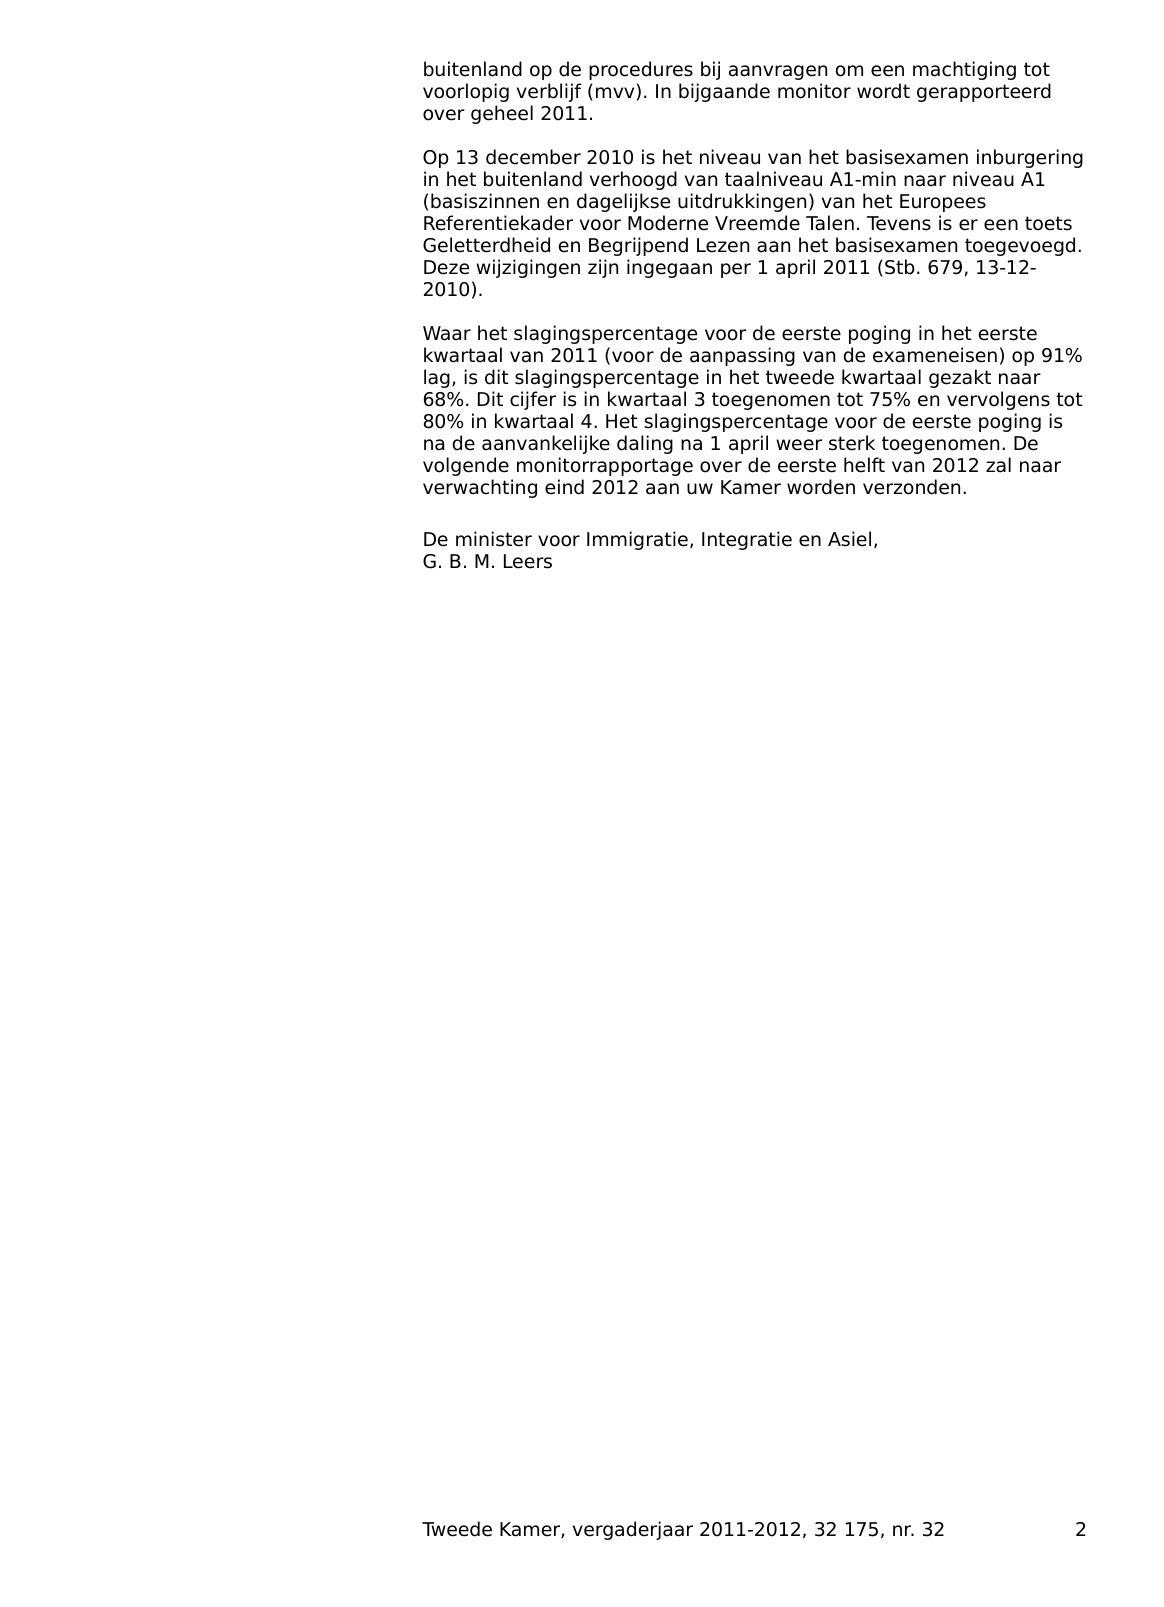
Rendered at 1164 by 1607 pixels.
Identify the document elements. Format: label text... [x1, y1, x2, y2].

text Op 13 december 2010 is het niveau van het basisexamen inburgering in het buitenland verhoogd van taalniveau A1-min naar niveau A1 (basiszinnen en dagelijkse uitdrukkingen) van het Europees Referentiekader voor Moderne Vreemde Talen. Tevens is er een toets Geletterdheid en Begrijpend Lezen aan het basisexamen toegevoegd. Deze wijzigingen zijn ingegaan per 1 april 2011 (Stb. 679, 13-12-2010). [422, 147, 1087, 301]
text Waar het slagingspercentage voor de eerste poging in het eerste kwartaal van 2011 (voor de aanpassing van de exameneisen) op 91% lag, is dit slagingspercentage in het tweede kwartaal gezakt naar 68%. Dit cijfer is in kwartaal 3 toegenomen tot 75% en vervolgens tot 80% in kwartaal 4. Het slagingspercentage voor de eerste poging is na de aanvankelijke daling na 1 april weer sterk toegenomen. De volgende monitorrapportage over de eerste helft van 2012 zal naar verwachting eind 2012 aan uw Kamer worden verzonden. [422, 323, 1087, 499]
text De minister voor Immigratie, Integratie en Asiel, G. B. M. Leers [422, 529, 1087, 573]
text buitenland op de procedures bij aanvragen om een machtiging tot voorlopig verblijf (mvv). In bijgaande monitor wordt gerapporteerd over geheel 2011. [422, 59, 1087, 125]
